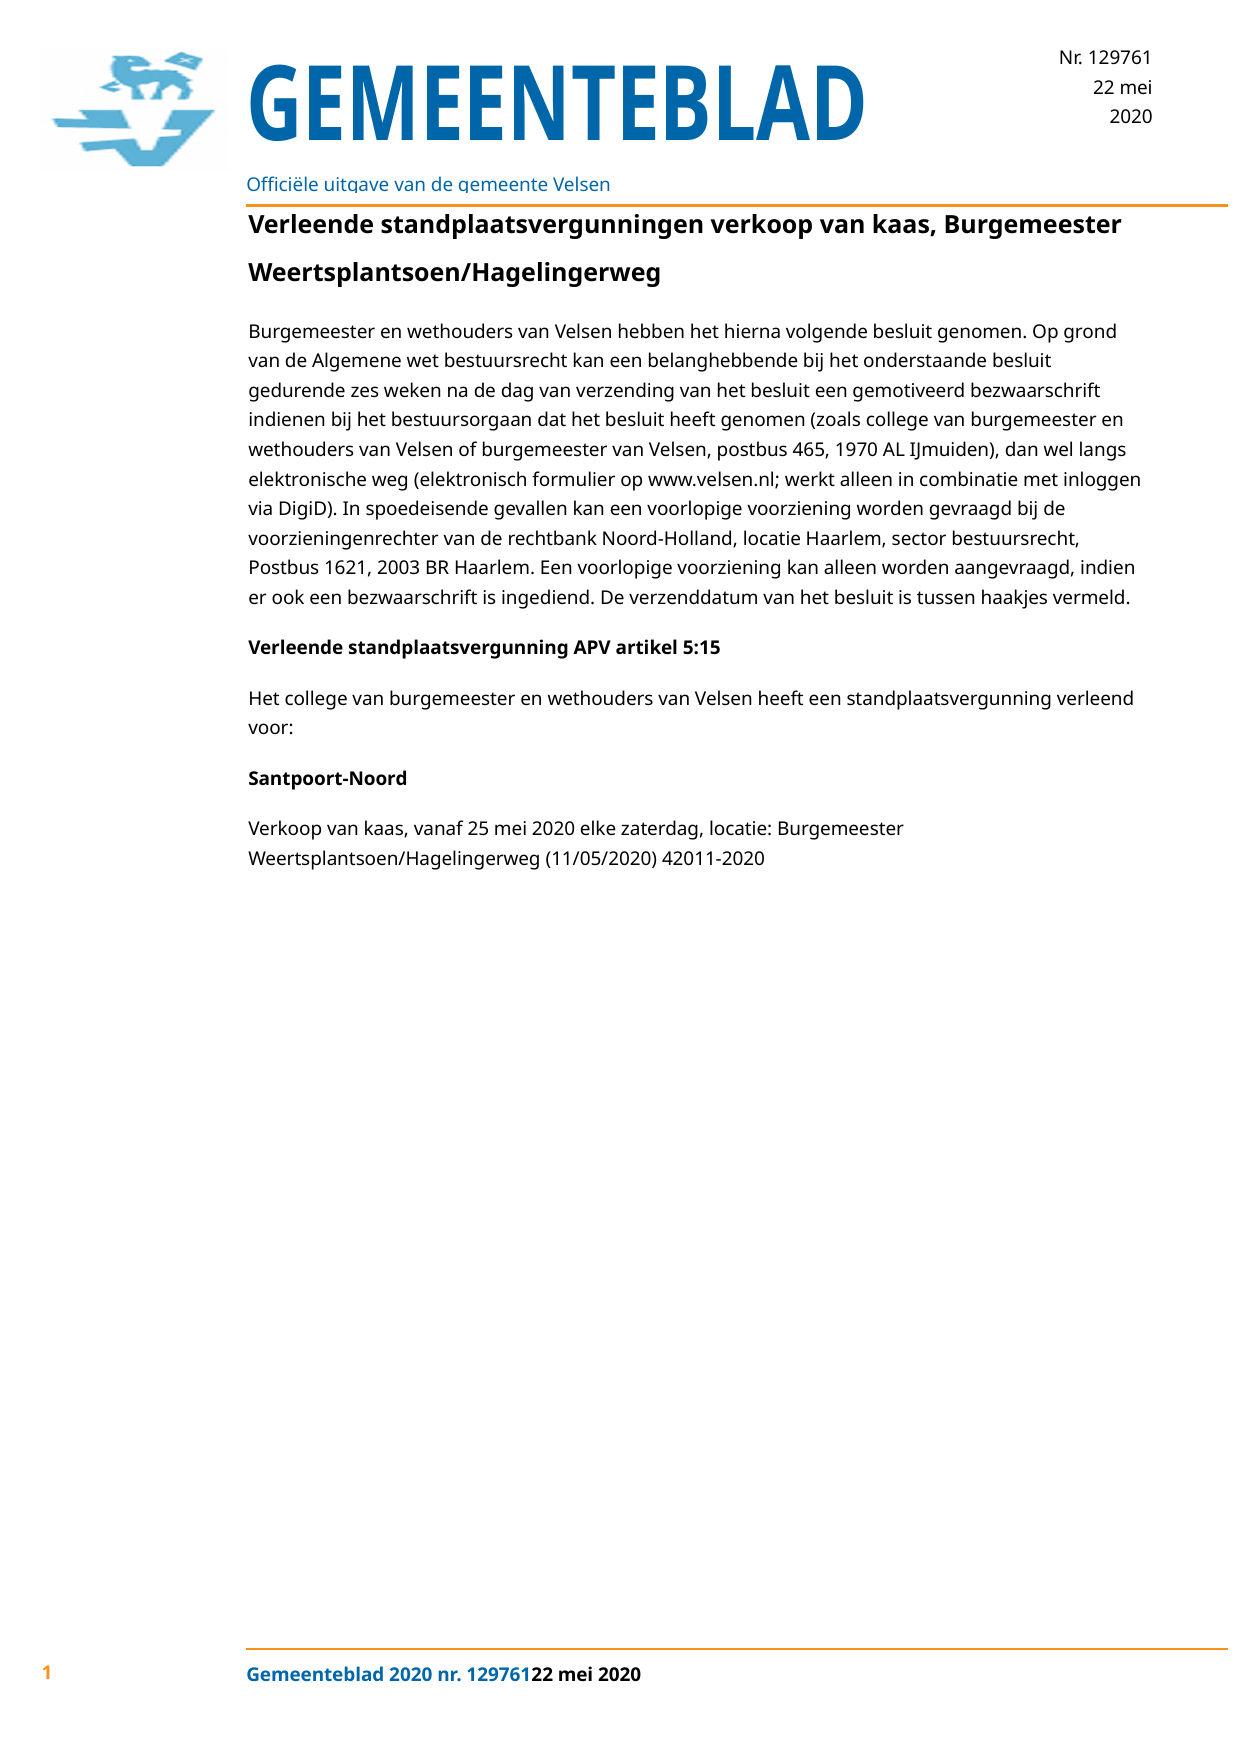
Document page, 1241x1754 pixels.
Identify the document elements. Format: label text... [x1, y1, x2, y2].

text Verkoop van kaas, vanaf 25 mei 2020 elke zaterdag, locatie: Burgemeester Weertsplantsoen/Hagelingerweg (11/05/2020) 42011-2020 [248, 815, 1152, 871]
text Het college van burgemeester en wethouders van Velsen heeft een standplaatsvergunning verleend voor: [248, 685, 1152, 740]
text Verleende standplaatsvergunning APV artikel 5:15 [248, 634, 1152, 660]
text Santpoort-Noord [248, 765, 1152, 791]
picture [41, 47, 231, 172]
text Burgemeester en wethouders van Velsen hebben het hierna volgende besluit genomen. Op grond van de Algemene wet bestuursrecht kan een belanghebbende bij het onderstaande besluit gedurende zes weken na de dag van verzending van het besluit een gemotiveerd bezwaarschrift indienen bij het bestuursorgaan dat het besluit heeft genomen (zoals college van burgemeester en wethouders van Velsen of burgemeester van Velsen, postbus 465, 1970 AL IJmuiden), dan wel langs elektronische weg (elektronisch formulier op www.velsen.nl; werkt alleen in combinatie met inloggen via DigiD). In spoedeisende gevallen kan een voorlopige voorziening worden gevraagd bij de voorzieningenrechter van de rechtbank Noord-Holland, locatie Haarlem, sector bestuursrecht, Postbus 1621, 2003 BR Haarlem. Een voorlopige voorziening kan alleen worden aangevraagd, indien er ook een bezwaarschrift is ingediend. De verzenddatum van het besluit is tussen haakjes vermeld. [248, 318, 1152, 610]
text Verleende standplaatsvergunningen verkoop van kaas, Burgemeester Weertsplantsoen/Hagelingerweg [248, 207, 1152, 288]
